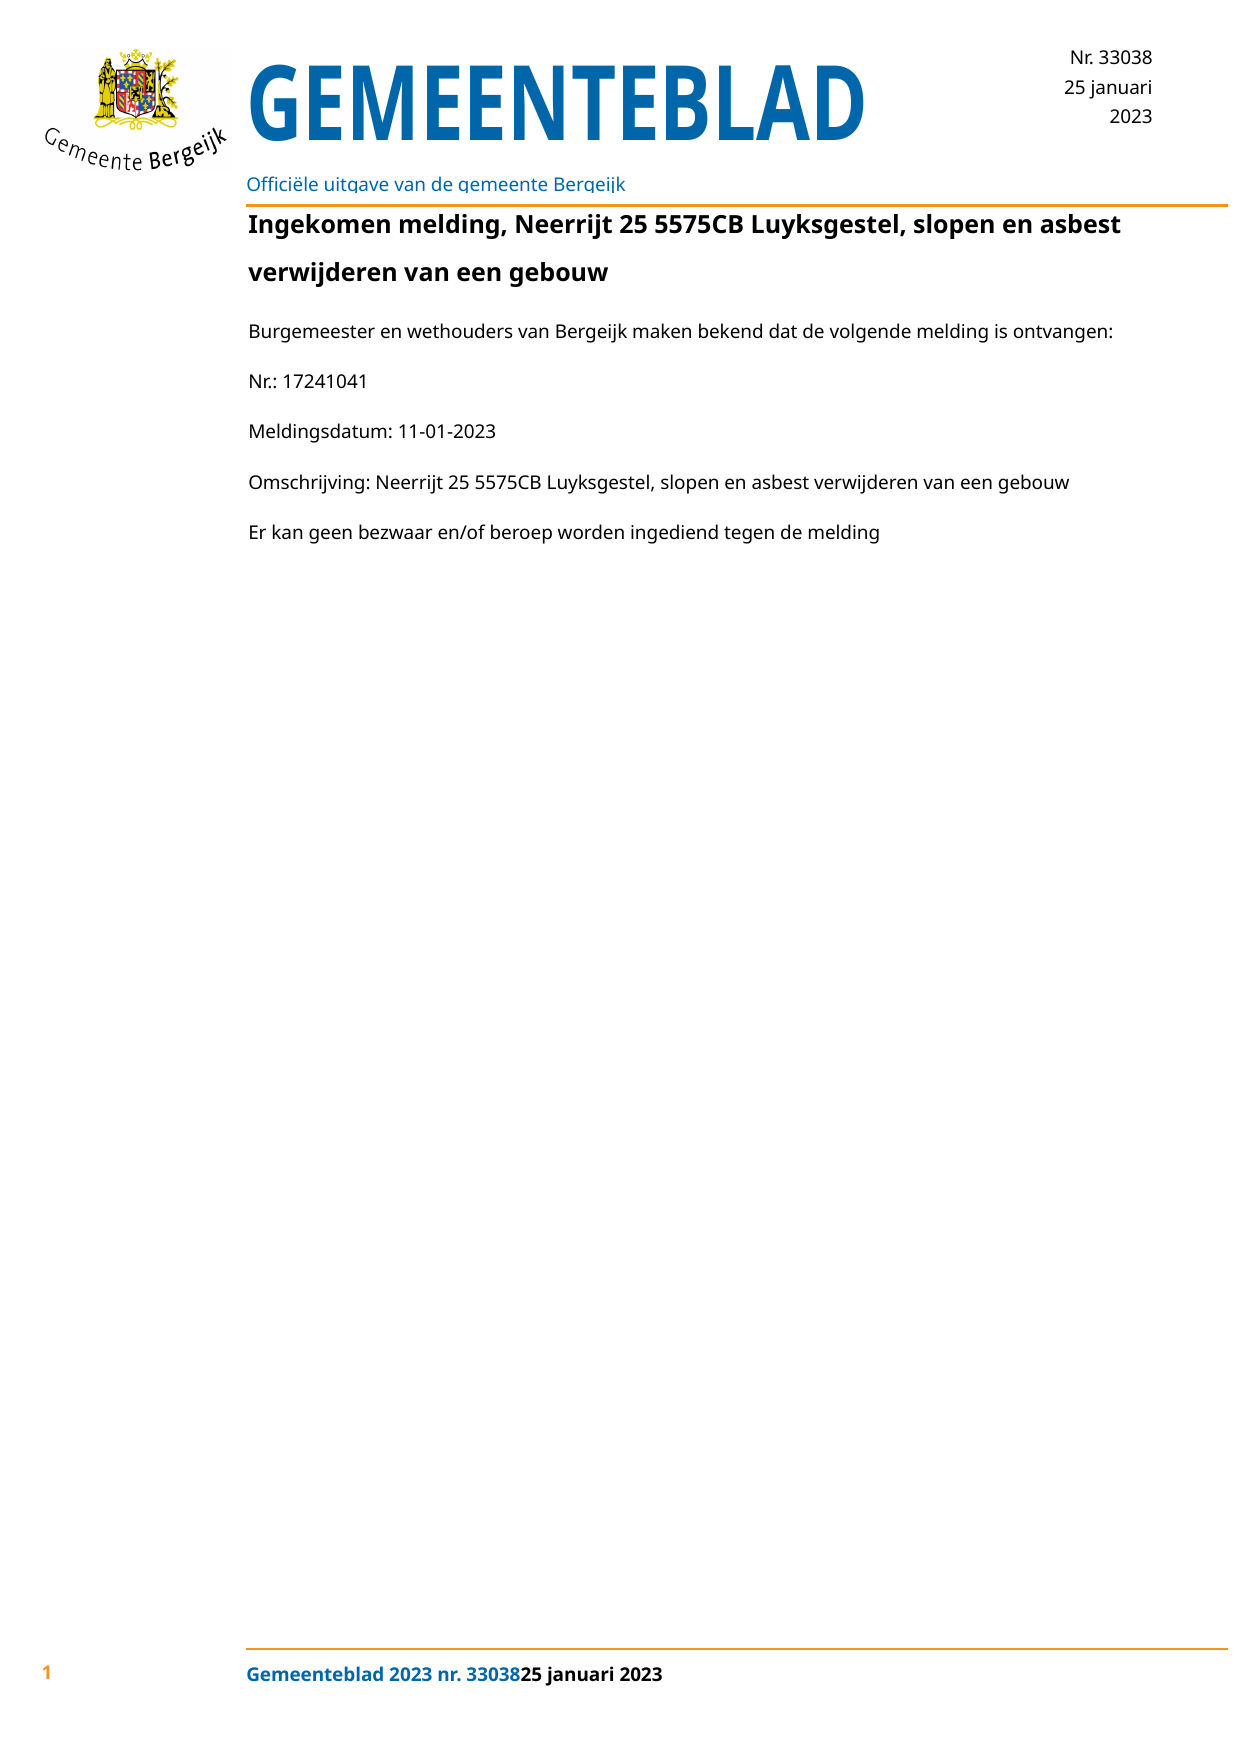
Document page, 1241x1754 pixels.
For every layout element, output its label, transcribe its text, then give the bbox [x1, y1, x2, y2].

text Meldingsdatum: 11-01-2023 [248, 419, 1152, 444]
text Omschrijving: Neerrijt 25 5575CB Luyksgestel, slopen en asbest verwijderen van een gebouw [248, 469, 1152, 495]
text Nr.: 17241041 [248, 368, 1152, 394]
text Er kan geen bezwaar en/of beroep worden ingediend tegen de melding [248, 519, 1152, 545]
text Ingekomen melding, Neerrijt 25 5575CB Luyksgestel, slopen en asbest verwijderen van een gebouw [248, 207, 1152, 288]
text Burgemeester en wethouders van Bergeijk maken bekend dat de volgende melding is ontvangen: [248, 318, 1152, 344]
picture [41, 47, 231, 172]
